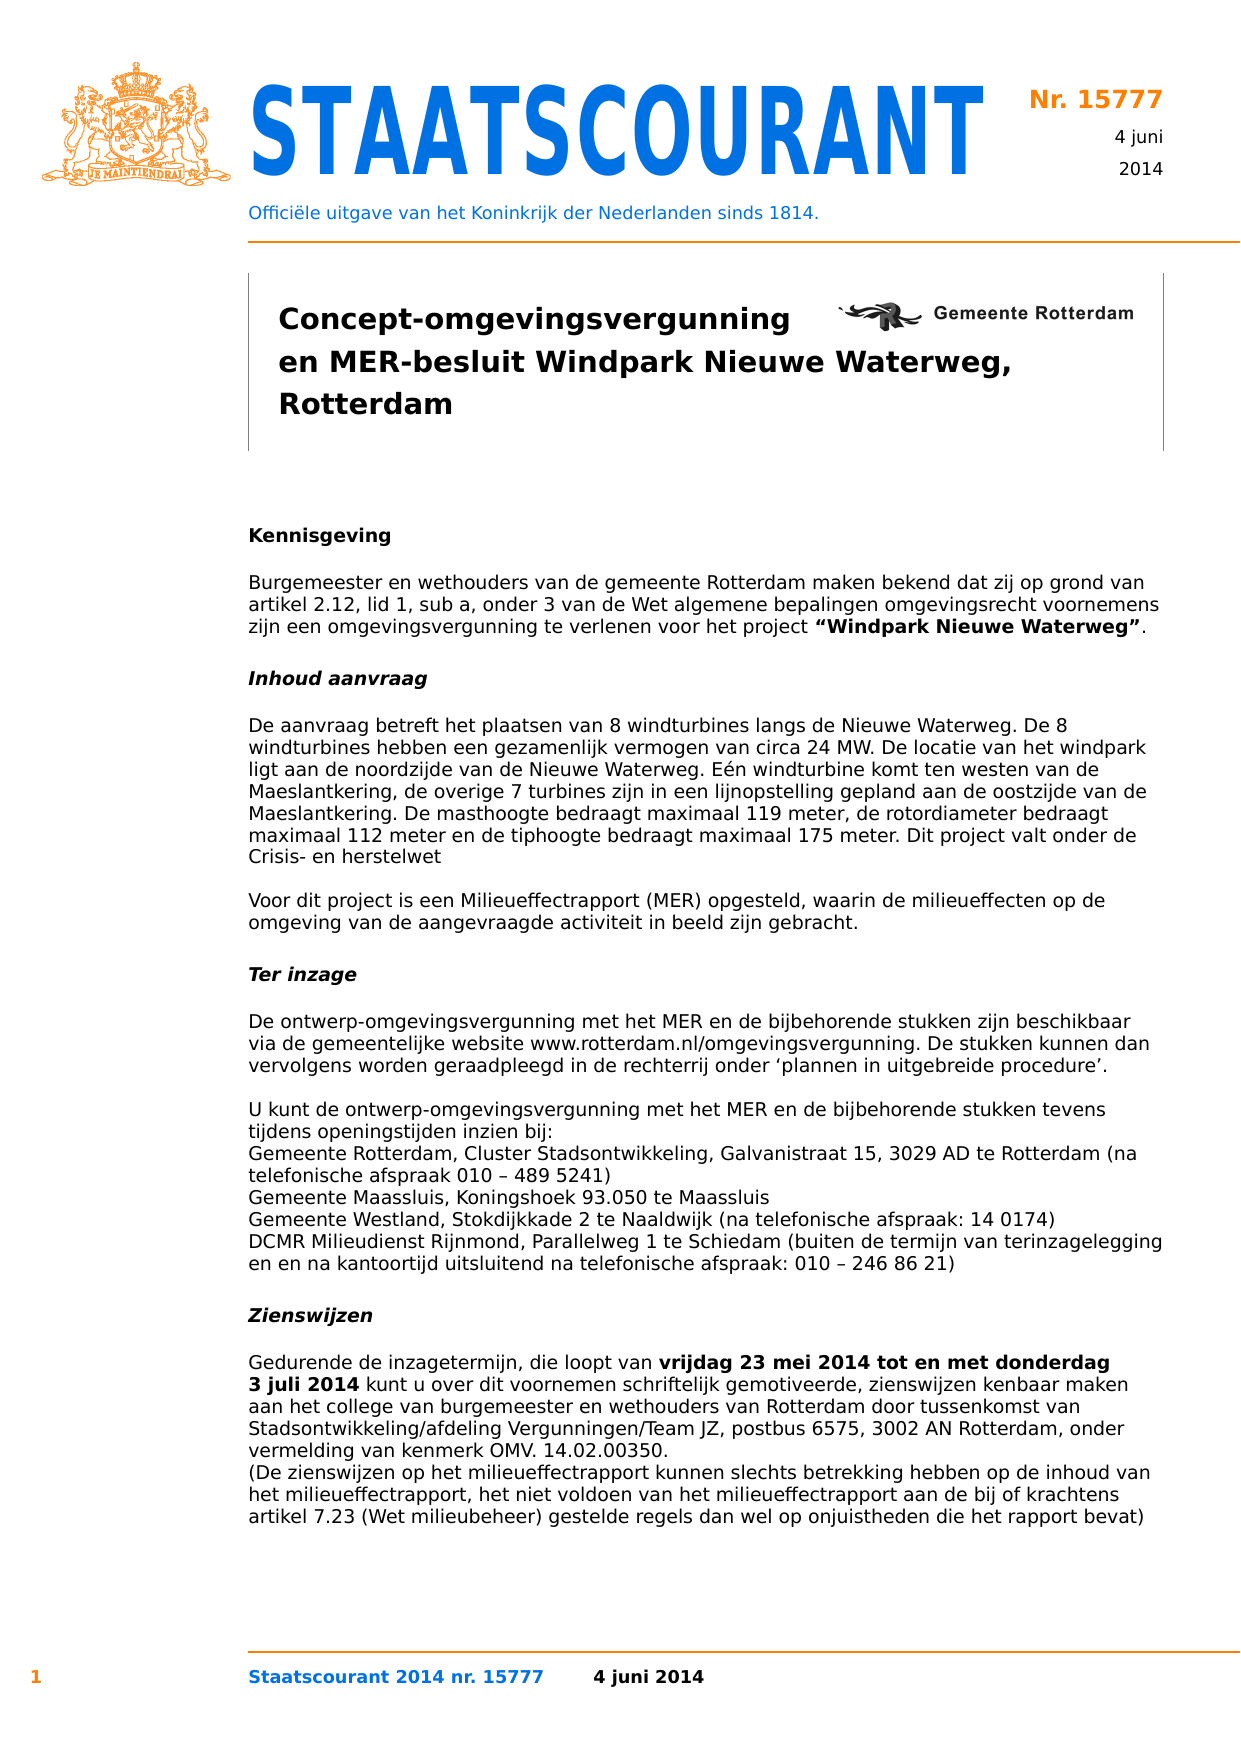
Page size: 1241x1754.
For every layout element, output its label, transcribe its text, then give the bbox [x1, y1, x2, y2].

table_header [25, 62, 248, 241]
text Burgemeester en wethouders van de gemeente Rotterdam maken bekend dat zij op grond van artikel 2.12, lid 1, sub a, onder 3 van de Wet algemene bepalingen omgevingsrecht voornemens zijn een omgevingsvergunning te verlenen voor het project “Windpark Nieuwe Waterweg”. [248, 572, 1163, 638]
text Gedurende de inzagetermijn, die loopt van vrijdag 23 mei 2014 tot en met donderdag 3 juli 2014 kunt u over dit voornemen schriftelijk gemotiveerde, zienswijzen kenbaar maken aan het college van burgemeester en wethouders van Rotterdam door tussenkomst van Stadsontwikkeling/afdeling Vergunningen/Team JZ, postbus 6575, 3002 AN Rotterdam, onder vermelding van kenmerk OMV. 14.02.00350. [248, 1352, 1163, 1462]
text De aanvraag betreft het plaatsen van 8 windturbines langs de Nieuwe Waterweg. De 8 windturbines hebben een gezamenlijk vermogen van circa 24 MW. De locatie van het windpark ligt aan de noordzijde van de Nieuwe Waterweg. Eén windturbine komt ten westen van de Maeslantkering, de overige 7 turbines zijn in een lijnopstelling gepland aan de oostzijde van de Maeslantkering. De masthoogte bedraagt maximaal 119 meter, de rotordiameter bedraagt maximaal 112 meter en de tiphoogte bedraagt maximaal 175 meter. Dit project valt onder de Crisis- en herstelwet [248, 714, 1163, 868]
text Voor dit project is een Milieueffectrapport (MER) opgesteld, waarin de milieueffecten op de omgeving van de aangevraagde activiteit in beeld zijn gebracht. [248, 890, 1163, 934]
picture [41, 62, 231, 186]
table_cell 2014 [998, 153, 1240, 203]
text Gemeente Maassluis, Koningshoek 93.050 te Maassluis [248, 1187, 1163, 1209]
table_cell 4 juni [998, 121, 1240, 153]
table_header STAATSCOURANT [248, 62, 998, 203]
subtitle Inhoud aanvraag [248, 668, 1163, 689]
picture [838, 302, 1134, 332]
text Gemeente Rotterdam, Cluster Stadsontwikkeling, Galvanistraat 15, 3029 AD te Rotterdam (na telefonische afspraak 010 – 489 5241) [248, 1143, 1163, 1187]
subtitle Ter inzage [248, 964, 1163, 986]
subtitle Zienswijzen [248, 1305, 1163, 1327]
table_header Nr. 15777 [998, 62, 1240, 121]
subtitle Concept-omgevingsvergunning en MER-besluit Windpark Nieuwe Waterweg, Rotterdam [249, 273, 1163, 451]
text Gemeente Westland, Stokdijkkade 2 te Naaldwijk (na telefonische afspraak: 14 0174) [248, 1209, 1163, 1231]
subtitle Kennisgeving [248, 525, 1163, 547]
text DCMR Milieudienst Rijnmond, Parallelweg 1 te Schiedam (buiten de termijn van terinzagelegging en en na kantoortijd uitsluitend na telefonische afspraak: 010 – 246 86 21) [248, 1231, 1163, 1275]
text (De zienswijzen op het milieueffectrapport kunnen slechts betrekking hebben op de inhoud van het milieueffectrapport, het niet voldoen van het milieueffectrapport aan de bij of krachtens artikel 7.23 (Wet milieubeheer) gestelde regels dan wel op onjuistheden die het rapport bevat) [248, 1462, 1163, 1528]
table_cell Officiële uitgave van het Koninkrijk der Nederlanden sinds 1814. [248, 203, 1240, 241]
text De ontwerp-omgevingsvergunning met het MER en de bijbehorende stukken zijn beschikbaar via de gemeentelijke website www.rotterdam.nl/omgevingsvergunning. De stukken kunnen dan vervolgens worden geraadpleegd in de rechterrij onder ‘plannen in uitgebreide procedure’. [248, 1011, 1163, 1077]
text U kunt de ontwerp-omgevingsvergunning met het MER en de bijbehorende stukken tevens tijdens openingstijden inzien bij: [248, 1099, 1163, 1143]
